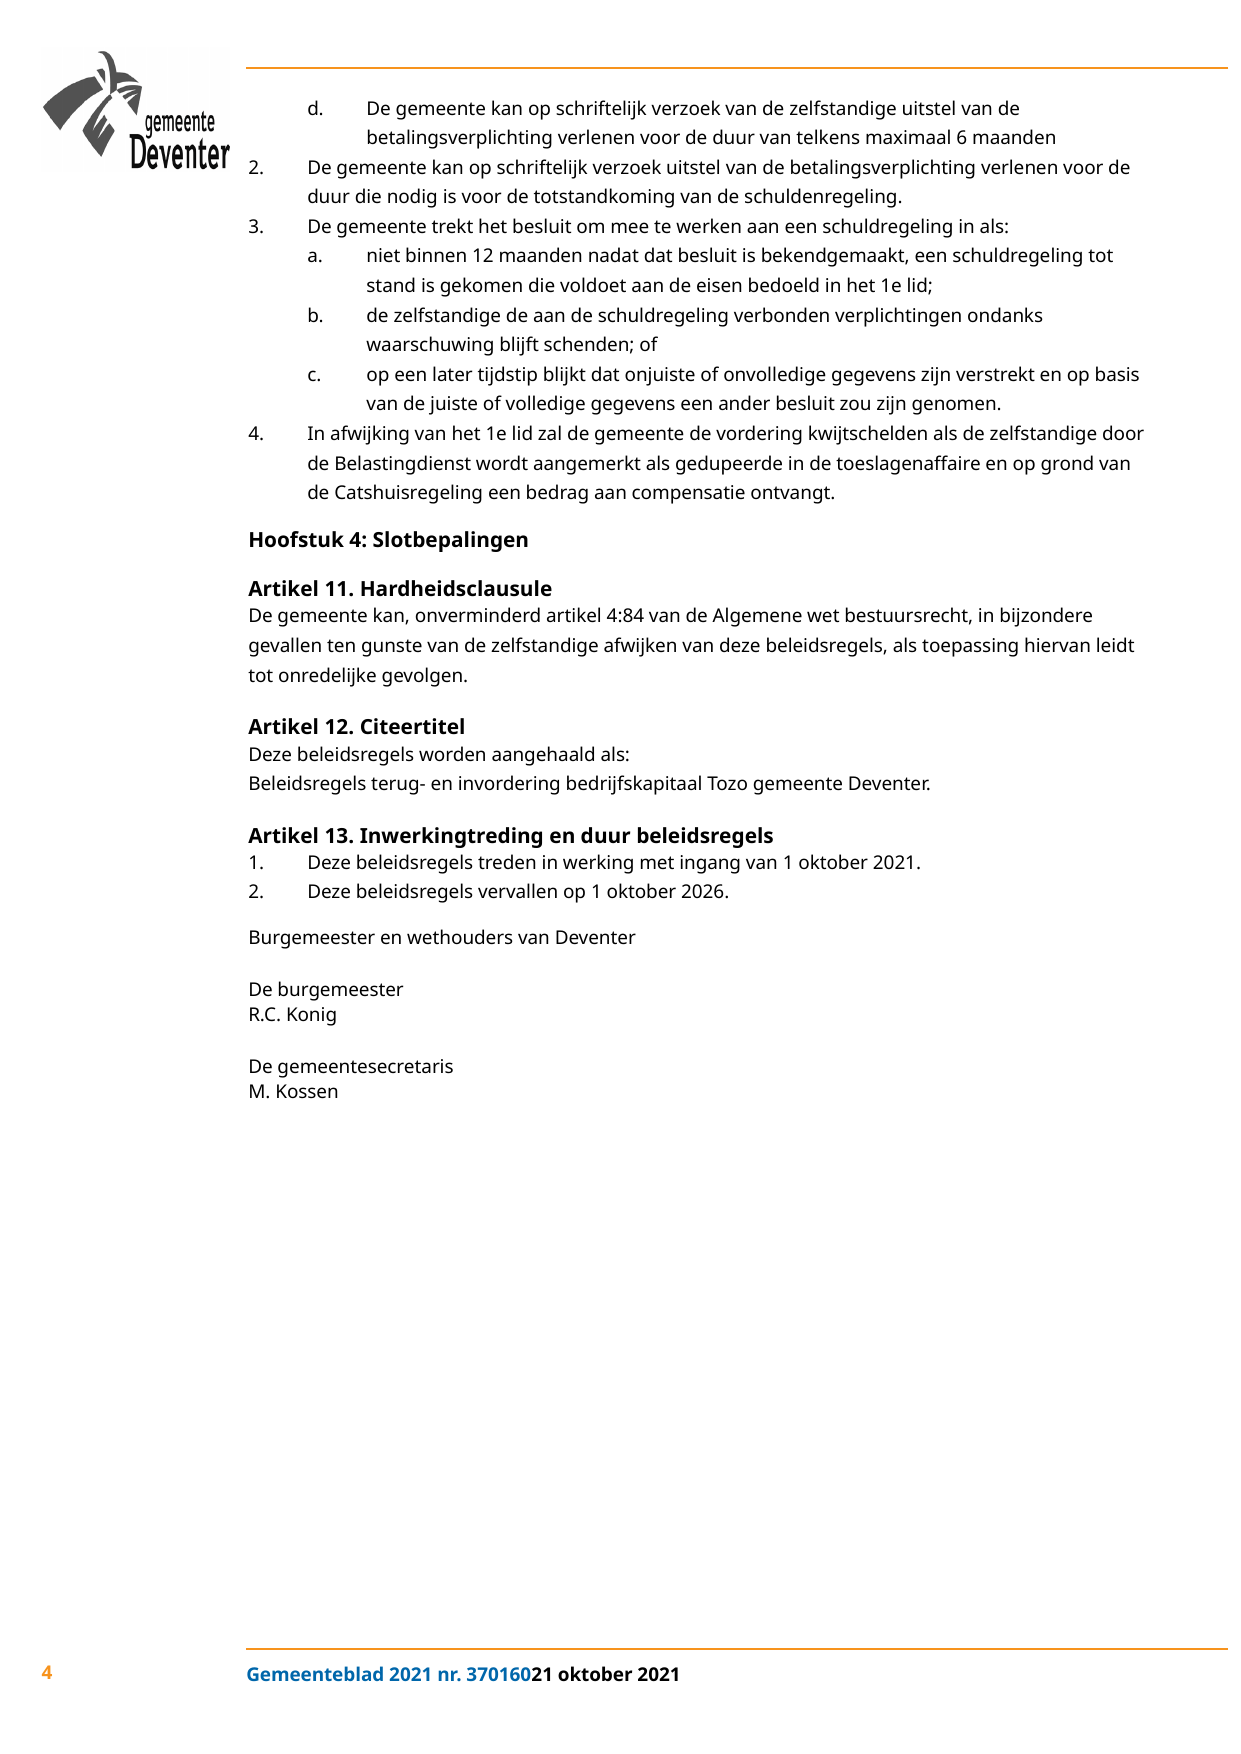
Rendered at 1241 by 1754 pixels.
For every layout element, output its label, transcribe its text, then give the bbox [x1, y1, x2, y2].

list De gemeente kan op schriftelijk verzoek van de zelfstandige uitstel van de betalingsverplichting verlenen voor de duur van telkens maximaal 6 maanden [307, 95, 1152, 150]
list op een later tijdstip blijkt dat onjuiste of onvolledige gegevens zijn verstrekt en op basis van de juiste of volledige gegevens een ander besluit zou zijn genomen. [307, 361, 1152, 416]
text Hoofstuk 4: Slotbepalingen [248, 525, 1152, 553]
text Beleidsregels terug- en invordering bedrijfskapitaal Tozo gemeente Deventer. [248, 770, 1152, 796]
text Burgemeester en wethouders van Deventer [248, 924, 1152, 950]
text M. Kossen [248, 1079, 1152, 1104]
list Deze beleidsregels treden in werking met ingang van 1 oktober 2021. [248, 849, 1152, 875]
text De gemeente kan, onverminderd artikel 4:84 van de Algemene wet bestuursrecht, in bijzondere gevallen ten gunste van de zelfstandige afwijken van deze beleidsregels, als toepassing hiervan leidt tot onredelijke gevolgen. [248, 603, 1152, 688]
list Deze beleidsregels vervallen op 1 oktober 2026. [248, 879, 1152, 904]
text De gemeentesecretaris [248, 1053, 1152, 1079]
text De burgemeester [248, 976, 1152, 1002]
text Artikel 12. Citeertitel [248, 712, 1152, 741]
list In afwijking van het 1e lid zal de gemeente de vordering kwijtschelden als de zelfstandige door de Belastingdienst wordt aangemerkt als gedupeerde in de toeslagenaffaire en op grond van de Catshuisregeling een bedrag aan compensatie ontvangt. [248, 420, 1152, 505]
list De gemeente trekt het besluit om mee te werken aan een schuldregeling in als: [248, 213, 1152, 239]
text R.C. Konig [248, 1002, 1152, 1027]
list De gemeente kan op schriftelijk verzoek uitstel van de betalingsverplichting verlenen voor de duur die nodig is voor de totstandkoming van de schuldenregeling. [248, 154, 1152, 209]
text Artikel 13. Inwerkingtreding en duur beleidsregels [248, 821, 1152, 849]
list de zelfstandige de aan de schuldregeling verbonden verplichtingen ondanks waarschuwing blijft schenden; of [307, 302, 1152, 357]
text Deze beleidsregels worden aangehaald als: [248, 741, 1152, 766]
picture [41, 47, 231, 172]
list niet binnen 12 maanden nadat dat besluit is bekendgemaakt, een schuldregeling tot stand is gekomen die voldoet aan de eisen bedoeld in het 1e lid; [307, 243, 1152, 298]
text Artikel 11. Hardheidsclausule [248, 574, 1152, 603]
